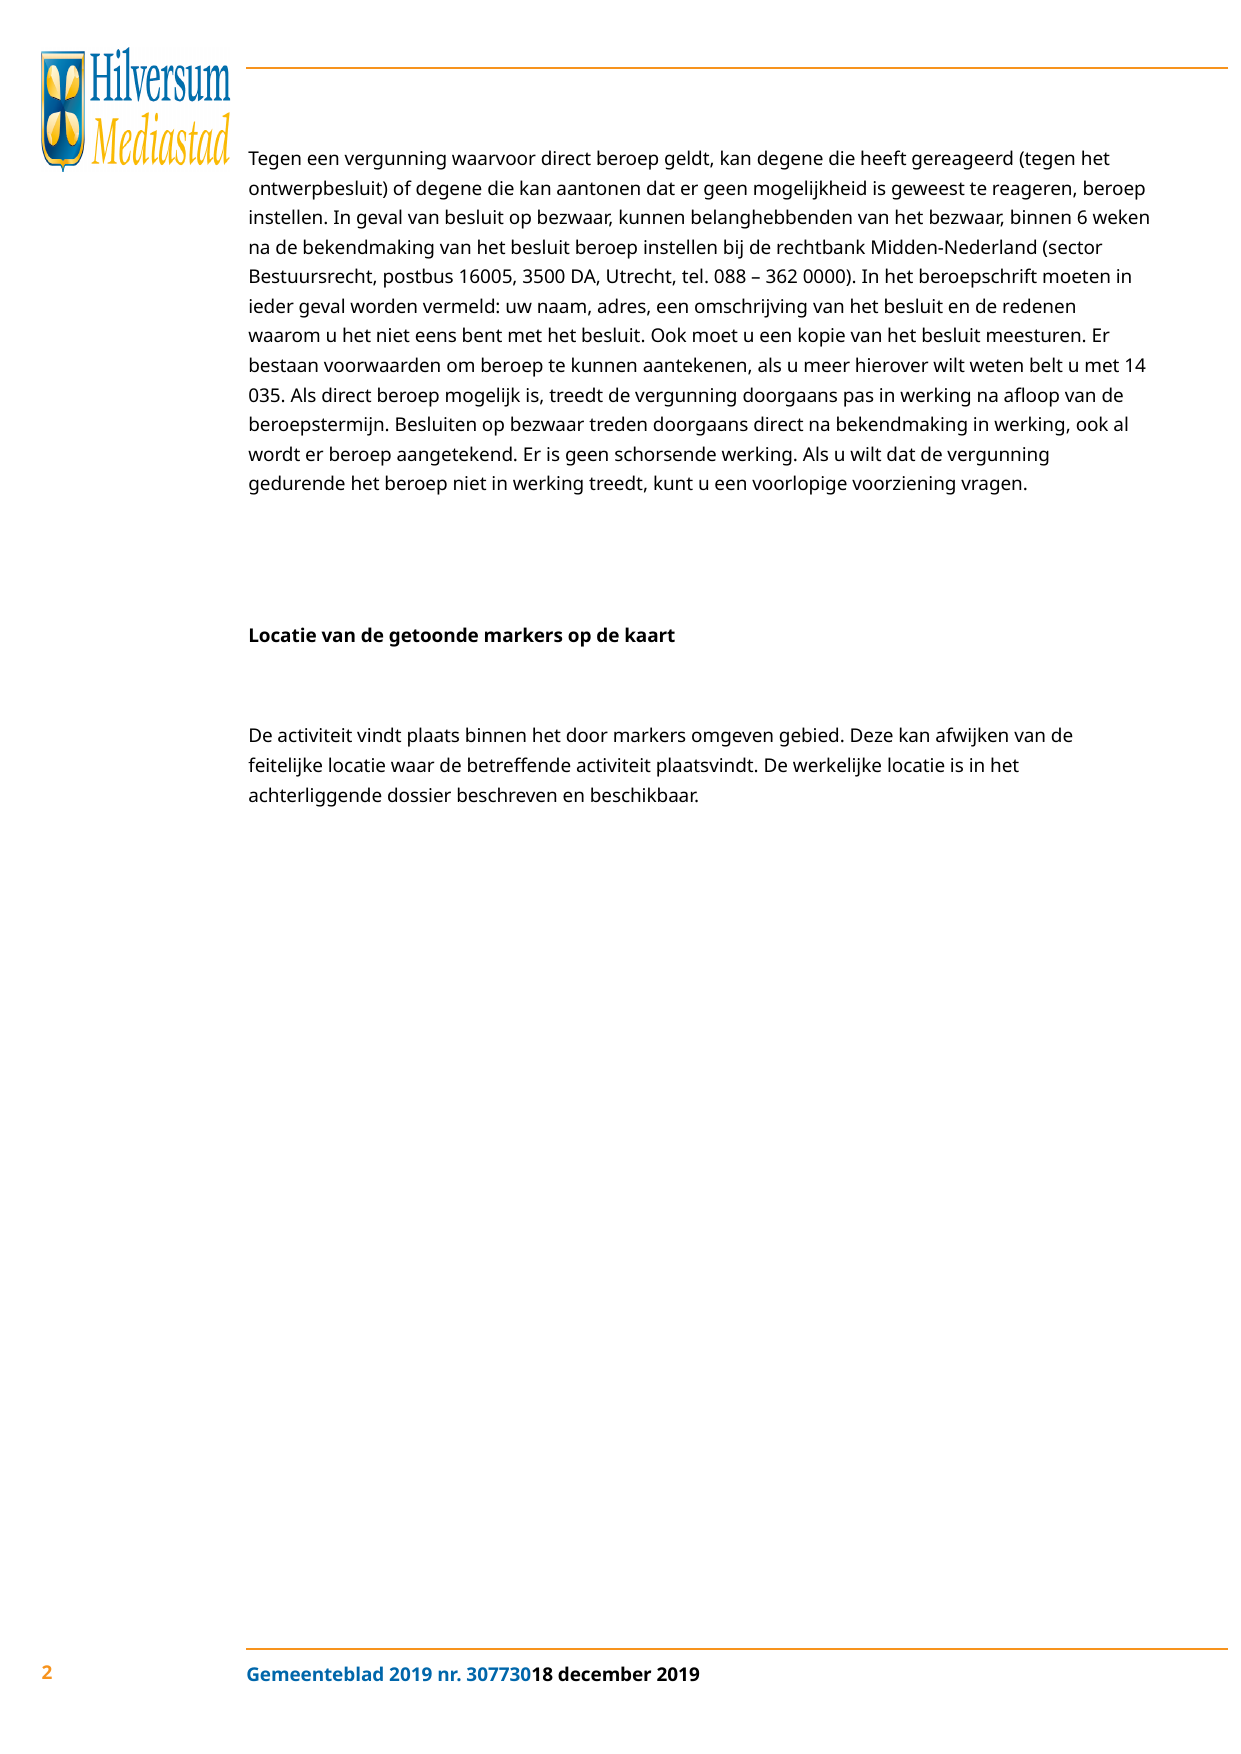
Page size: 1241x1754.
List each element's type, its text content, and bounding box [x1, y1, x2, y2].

text Tegen een vergunning waarvoor direct beroep geldt, kan degene die heeft gereageerd (tegen het ontwerpbesluit) of degene die kan aantonen dat er geen mogelijkheid is geweest te reageren, beroep instellen. In geval van besluit op bezwaar, kunnen belanghebbenden van het bezwaar, binnen 6 weken na de bekendmaking van het besluit beroep instellen bij de rechtbank Midden-Nederland (sector Bestuursrecht, postbus 16005, 3500 DA, Utrecht, tel. 088 – 362 0000). In het beroepschrift moeten in ieder geval worden vermeld: uw naam, adres, een omschrijving van het besluit en de redenen waarom u het niet eens bent met het besluit. Ook moet u een kopie van het besluit meesturen. Er bestaan voorwaarden om beroep te kunnen aantekenen, als u meer hierover wilt weten belt u met 14 035. Als direct beroep mogelijk is, treedt de vergunning doorgaans pas in werking na afloop van de beroepstermijn. Besluiten op bezwaar treden doorgaans direct na bekendmaking in werking, ook al wordt er beroep aangetekend. Er is geen schorsende werking. Als u wilt dat de vergunning gedurende het beroep niet in werking treedt, kunt u een voorlopige voorziening vragen. [248, 145, 1152, 496]
picture [41, 47, 231, 172]
text Locatie van de getoonde markers op de kaart [248, 622, 1152, 648]
text De activiteit vindt plaats binnen het door markers omgeven gebied. Deze kan afwijken van de feitelijke locatie waar de betreffende activiteit plaatsvindt. De werkelijke locatie is in het achterliggende dossier beschreven en beschikbaar. [248, 723, 1152, 808]
